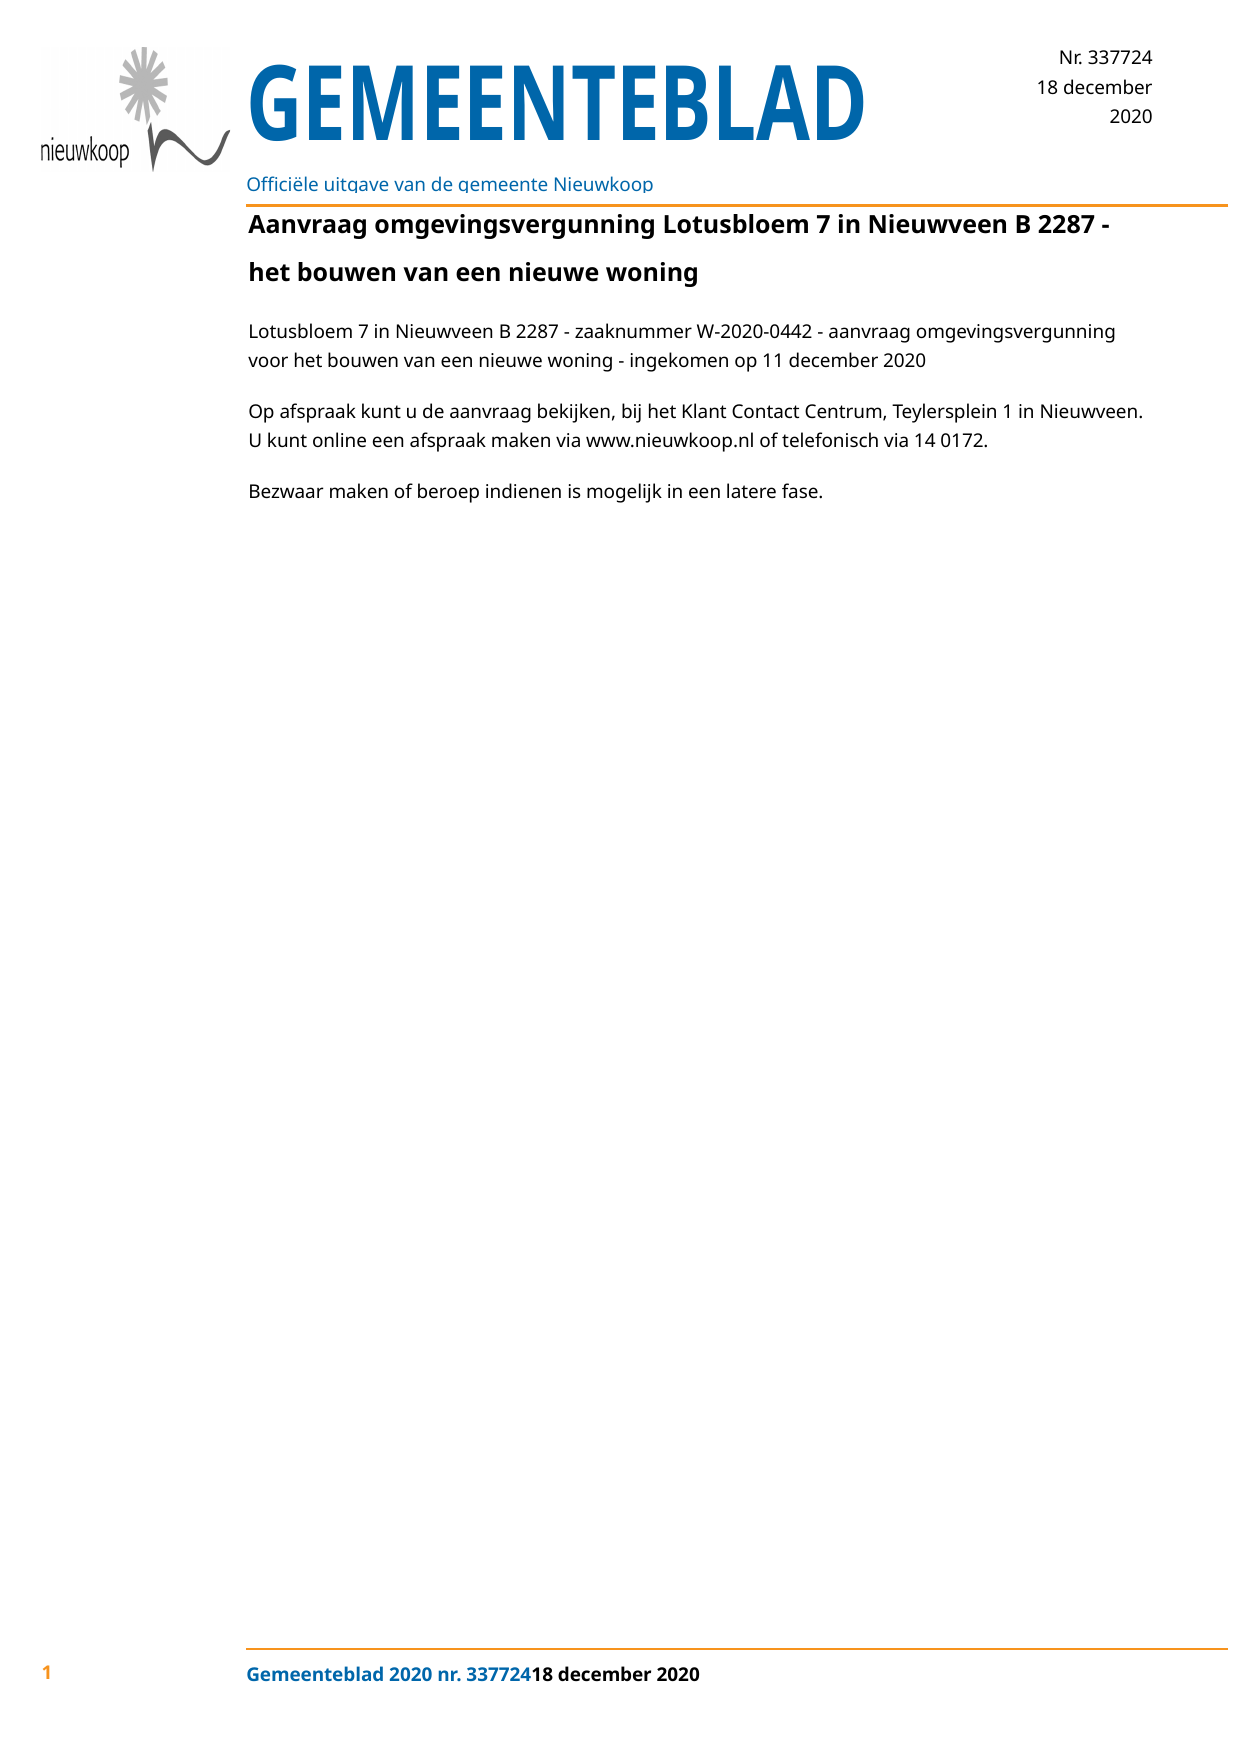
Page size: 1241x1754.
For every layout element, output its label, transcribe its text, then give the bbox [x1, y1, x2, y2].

text Lotusbloem 7 in Nieuwveen B 2287 - zaaknummer W-2020-0442 - aanvraag omgevingsvergunning voor het bouwen van een nieuwe woning - ingekomen op 11 december 2020 [248, 318, 1152, 373]
text Bezwaar maken of beroep indienen is mogelijk in een latere fase. [248, 478, 1152, 504]
text Op afspraak kunt u de aanvraag bekijken, bij het Klant Contact Centrum, Teylersplein 1 in Nieuwveen. U kunt online een afspraak maken via www.nieuwkoop.nl of telefonisch via 14 0172. [248, 398, 1152, 453]
picture [41, 47, 231, 172]
text Aanvraag omgevingsvergunning Lotusbloem 7 in Nieuwveen B 2287 - het bouwen van een nieuwe woning [248, 207, 1152, 288]
